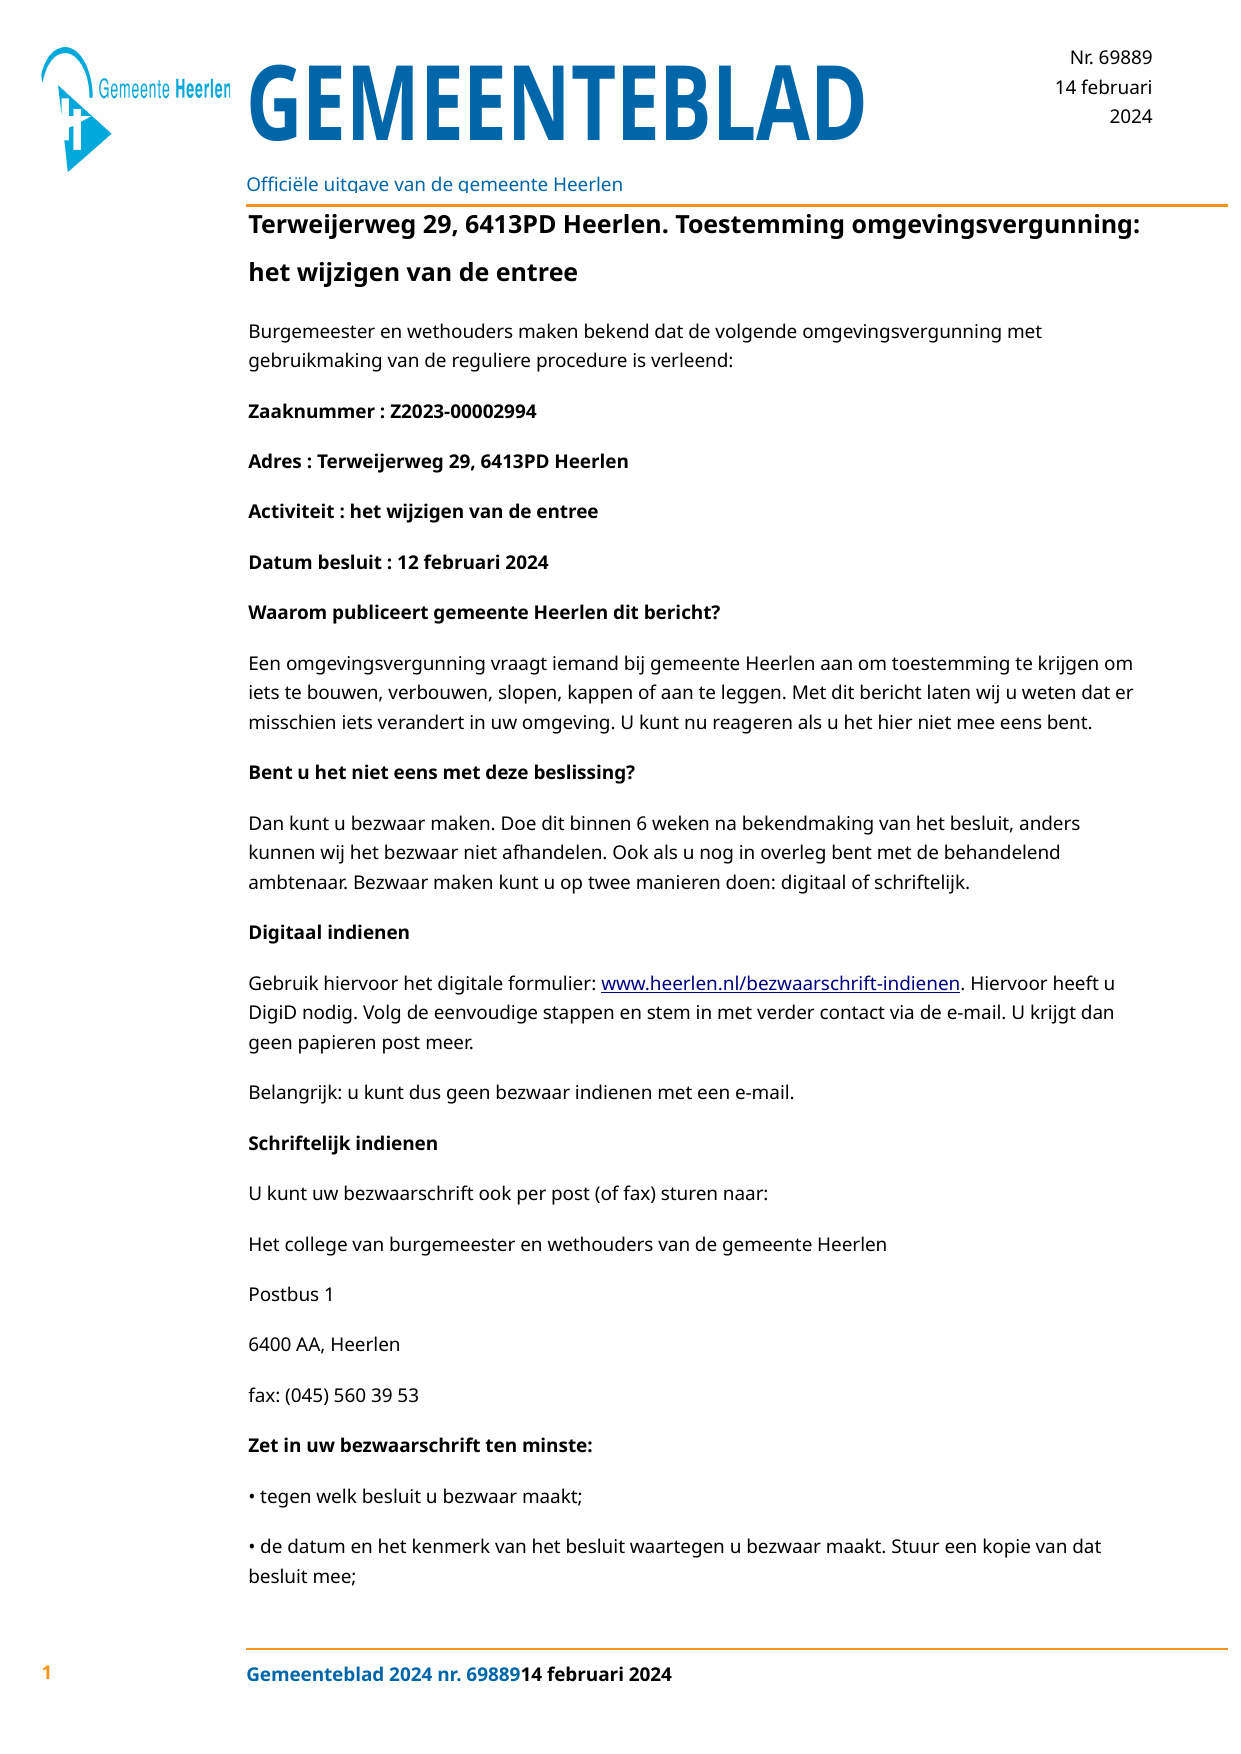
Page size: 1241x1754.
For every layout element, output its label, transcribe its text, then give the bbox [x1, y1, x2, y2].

text Schriftelijk indienen [248, 1130, 1152, 1156]
text Terweijerweg 29, 6413PD Heerlen. Toestemming omgevingsvergunning: het wijzigen van de entree [248, 207, 1152, 288]
text fax: (045) 560 39 53 [248, 1382, 1152, 1408]
text 6400 AA, Heerlen [248, 1332, 1152, 1357]
picture [41, 47, 231, 172]
text Activiteit : het wijzigen van de entree [248, 499, 1152, 524]
text Zaaknummer : Z2023-00002994 [248, 398, 1152, 424]
text Het college van burgemeester en wethouders van de gemeente Heerlen [248, 1231, 1152, 1257]
text Belangrijk: u kunt dus geen bezwaar indienen met een e-mail. [248, 1079, 1152, 1105]
text • tegen welk besluit u bezwaar maakt; [248, 1483, 1152, 1509]
text Dan kunt u bezwaar maken. Doe dit binnen 6 weken na bekendmaking van het besluit, anders kunnen wij het bezwaar niet afhandelen. Ook als u nog in overleg bent met de behandelend ambtenaar. Bezwaar maken kunt u op twee manieren doen: digitaal of schriftelijk. [248, 810, 1152, 895]
text Zet in uw bezwaarschrift ten minste: [248, 1432, 1152, 1458]
picture [41, 47, 59, 70]
text Postbus 1 [248, 1281, 1152, 1307]
text Gebruik hiervoor het digitale formulier: www.heerlen.nl/bezwaarschrift-indienen. Hiervoor heeft u DigiD nodig. Volg de eenvoudige stappen en stem in met verder contact via de e-mail. U krijgt dan geen papieren post meer. [248, 970, 1152, 1055]
text Digitaal indienen [248, 919, 1152, 945]
text Datum besluit : 12 februari 2024 [248, 549, 1152, 575]
text Waarom publiceert gemeente Heerlen dit bericht? [248, 599, 1152, 625]
text Bent u het niet eens met deze beslissing? [248, 759, 1152, 785]
text U kunt uw bezwaarschrift ook per post (of fax) sturen naar: [248, 1180, 1152, 1206]
text Een omgevingsvergunning vraagt iemand bij gemeente Heerlen aan om toestemming te krijgen om iets te bouwen, verbouwen, slopen, kappen of aan te leggen. Met dit bericht laten wij u weten dat er misschien iets verandert in uw omgeving. U kunt nu reageren als u het hier niet mee eens bent. [248, 650, 1152, 735]
text Adres : Terweijerweg 29, 6413PD Heerlen [248, 448, 1152, 474]
text • de datum en het kenmerk van het besluit waartegen u bezwaar maakt. Stuur een kopie van dat besluit mee; [248, 1533, 1152, 1589]
text Burgemeester en wethouders maken bekend dat de volgende omgevingsvergunning met gebruikmaking van de reguliere procedure is verleend: [248, 318, 1152, 373]
